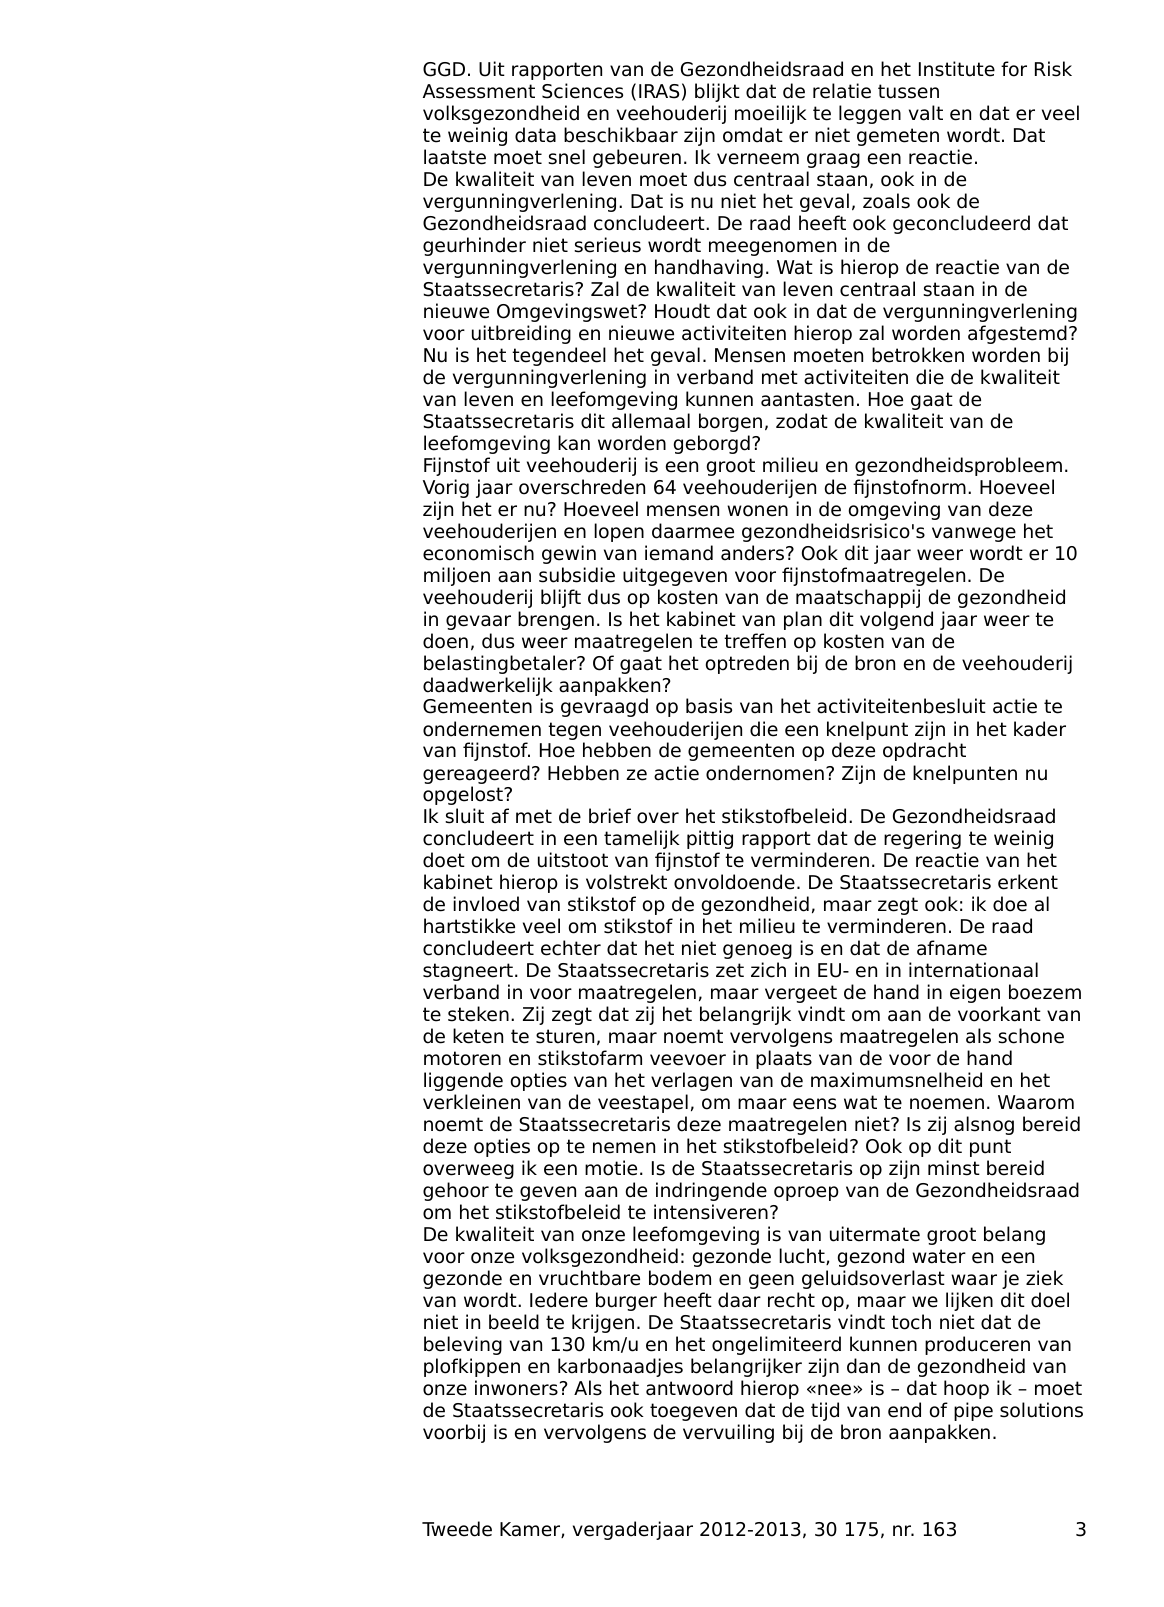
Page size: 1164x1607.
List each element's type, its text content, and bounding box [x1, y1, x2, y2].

text Ik sluit af met de brief over het stikstofbeleid. De Gezondheidsraad concludeert in een tamelijk pittig rapport dat de regering te weinig doet om de uitstoot van fijnstof te verminderen. De reactie van het kabinet hierop is volstrekt onvoldoende. De Staatssecretaris erkent de invloed van stikstof op de gezondheid, maar zegt ook: ik doe al hartstikke veel om stikstof in het milieu te verminderen. De raad concludeert echter dat het niet genoeg is en dat de afname stagneert. De Staatssecretaris zet zich in EU- en in internationaal verband in voor maatregelen, maar vergeet de hand in eigen boezem te steken. Zij zegt dat zij het belangrijk vindt om aan de voorkant van de keten te sturen, maar noemt vervolgens maatregelen als schone motoren en stikstofarm veevoer in plaats van de voor de hand liggende opties van het verlagen van de maximumsnelheid en het verkleinen van de veestapel, om maar eens wat te noemen. Waarom noemt de Staatssecretaris deze maatregelen niet? Is zij alsnog bereid deze opties op te nemen in het stikstofbeleid? Ook op dit punt overweeg ik een motie. Is de Staatssecretaris op zijn minst bereid gehoor te geven aan de indringende oproep van de Gezondheidsraad om het stikstofbeleid te intensiveren? [422, 806, 1087, 1224]
text De kwaliteit van leven moet dus centraal staan, ook in de vergunningverlening. Dat is nu niet het geval, zoals ook de Gezondheidsraad concludeert. De raad heeft ook geconcludeerd dat geurhinder niet serieus wordt meegenomen in de vergunningverlening en handhaving. Wat is hierop de reactie van de Staatssecretaris? Zal de kwaliteit van leven centraal staan in de nieuwe Omgevingswet? Houdt dat ook in dat de vergunningverlening voor uitbreiding en nieuwe activiteiten hierop zal worden afgestemd? Nu is het tegendeel het geval. Mensen moeten betrokken worden bij de vergunningverlening in verband met activiteiten die de kwaliteit van leven en leefomgeving kunnen aantasten. Hoe gaat de Staatssecretaris dit allemaal borgen, zodat de kwaliteit van de leefomgeving kan worden geborgd? [422, 169, 1087, 455]
text De kwaliteit van onze leefomgeving is van uitermate groot belang voor onze volksgezondheid: gezonde lucht, gezond water en een gezonde en vruchtbare bodem en geen geluidsoverlast waar je ziek van wordt. Iedere burger heeft daar recht op, maar we lijken dit doel niet in beeld te krijgen. De Staatssecretaris vindt toch niet dat de beleving van 130 km/u en het ongelimiteerd kunnen produceren van plofkippen en karbonaadjes belangrijker zijn dan de gezondheid van onze inwoners? Als het antwoord hierop «nee» is – dat hoop ik – moet de Staatssecretaris ook toegeven dat de tijd van end of pipe solutions voorbij is en vervolgens de vervuiling bij de bron aanpakken. [422, 1224, 1087, 1444]
text GGD. Uit rapporten van de Gezondheidsraad en het Institute for Risk Assessment Sciences (IRAS) blijkt dat de relatie tussen volksgezondheid en veehouderij moeilijk te leggen valt en dat er veel te weinig data beschikbaar zijn omdat er niet gemeten wordt. Dat laatste moet snel gebeuren. Ik verneem graag een reactie. [422, 59, 1087, 169]
text Gemeenten is gevraagd op basis van het activiteitenbesluit actie te ondernemen tegen veehouderijen die een knelpunt zijn in het kader van fijnstof. Hoe hebben de gemeenten op deze opdracht gereageerd? Hebben ze actie ondernomen? Zijn de knelpunten nu opgelost? [422, 696, 1087, 806]
text Fijnstof uit veehouderij is een groot milieu en gezondheidsprobleem. Vorig jaar overschreden 64 veehouderijen de fijnstofnorm. Hoeveel zijn het er nu? Hoeveel mensen wonen in de omgeving van deze veehouderijen en lopen daarmee gezondheidsrisico's vanwege het economisch gewin van iemand anders? Ook dit jaar weer wordt er 10 miljoen aan subsidie uitgegeven voor fijnstofmaatregelen. De veehouderij blijft dus op kosten van de maatschappij de gezondheid in gevaar brengen. Is het kabinet van plan dit volgend jaar weer te doen, dus weer maatregelen te treffen op kosten van de belastingbetaler? Of gaat het optreden bij de bron en de veehouderij daadwerkelijk aanpakken? [422, 455, 1087, 696]
